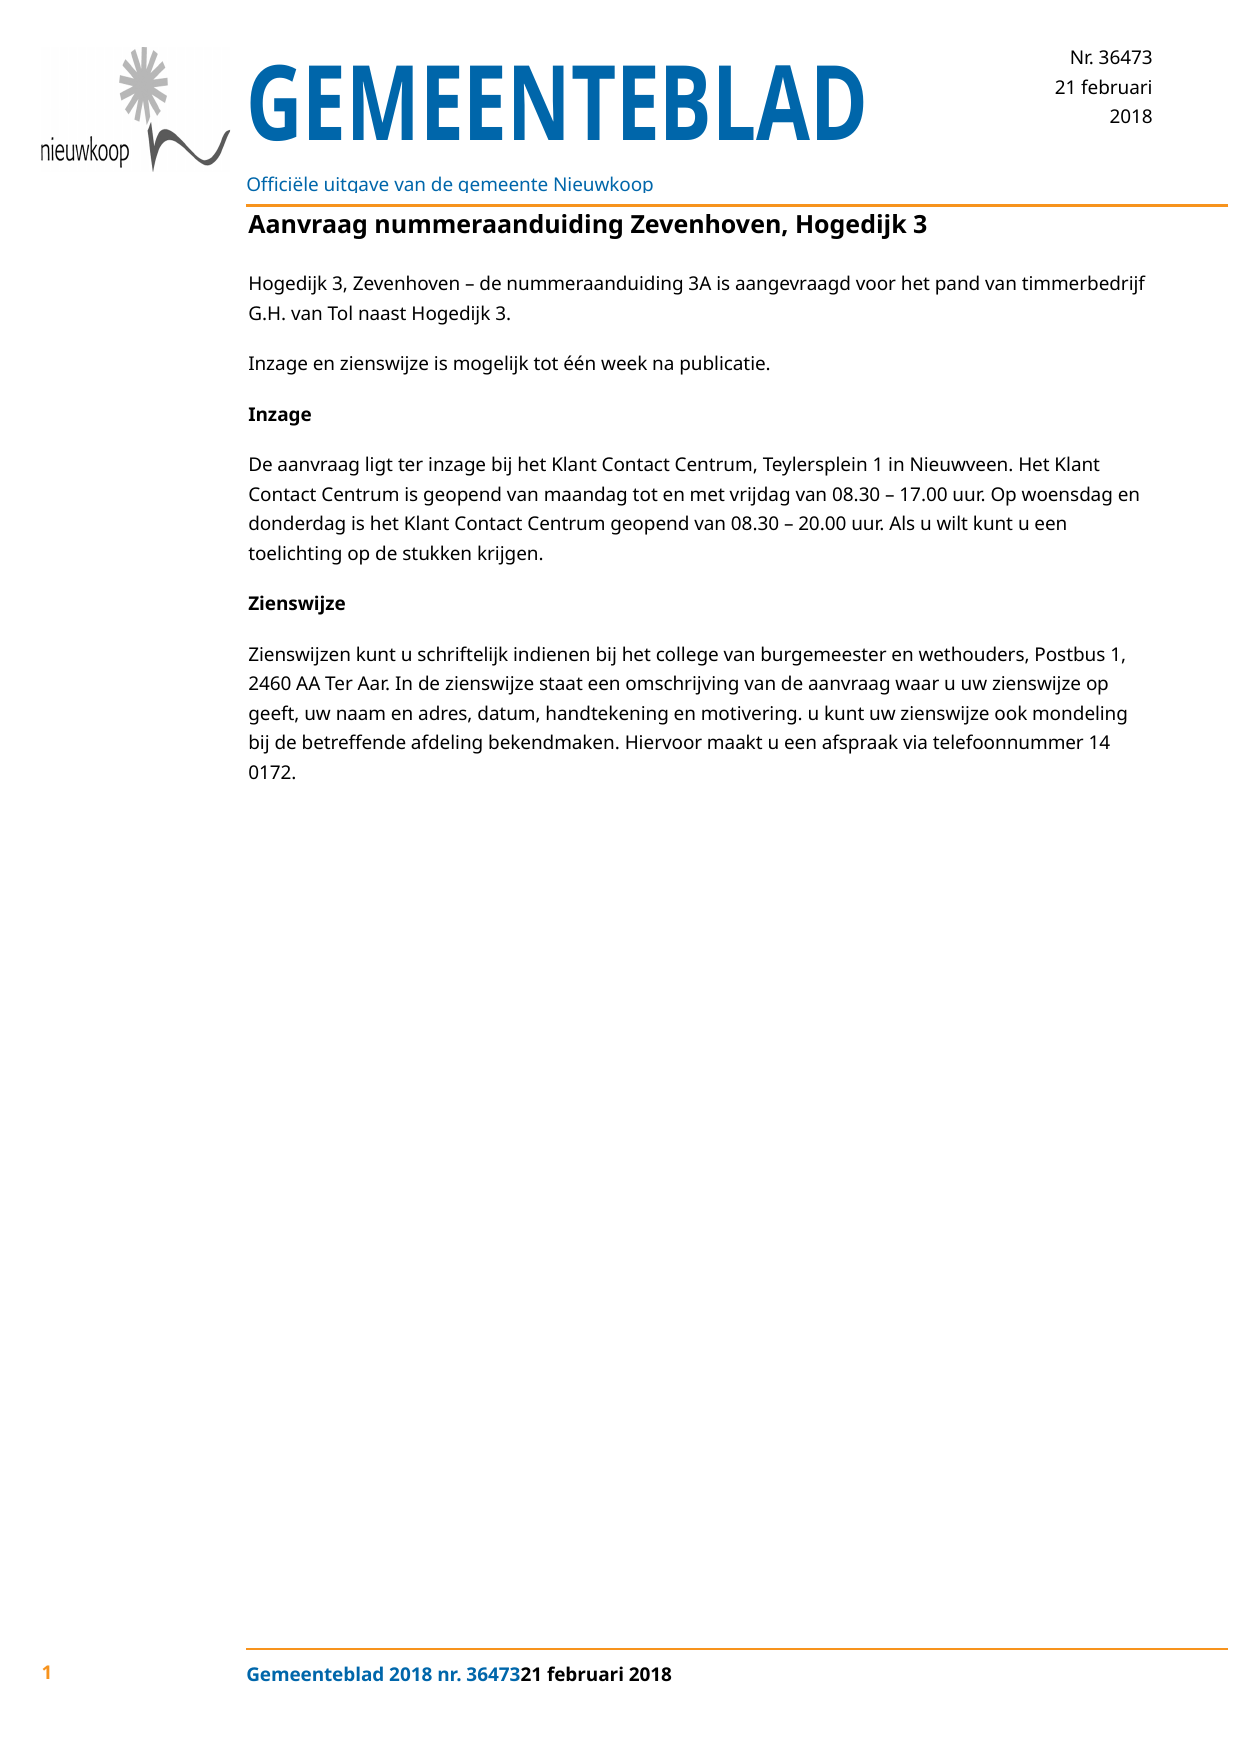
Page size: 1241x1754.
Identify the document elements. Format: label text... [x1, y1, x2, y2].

text Aanvraag nummeraanduiding Zevenhoven, Hogedijk 3 [248, 207, 1152, 241]
text Zienswijzen kunt u schriftelijk indienen bij het college van burgemeester en wethouders, Postbus 1, 2460 AA Ter Aar. In de zienswijze staat een omschrijving van de aanvraag waar u uw zienswijze op geeft, uw naam en adres, datum, handtekening en motivering. u kunt uw zienswijze ook mondeling bij de betreffende afdeling bekendmaken. Hiervoor maakt u een afspraak via telefoonnummer 14 0172. [248, 641, 1152, 785]
text Hogedijk 3, Zevenhoven – de nummeraanduiding 3A is aangevraagd voor het pand van timmerbedrijf G.H. van Tol naast Hogedijk 3. [248, 270, 1152, 326]
picture [41, 47, 231, 172]
text De aanvraag ligt ter inzage bij het Klant Contact Centrum, Teylersplein 1 in Nieuwveen. Het Klant Contact Centrum is geopend van maandag tot en met vrijdag van 08.30 – 17.00 uur. Op woensdag en donderdag is het Klant Contact Centrum geopend van 08.30 – 20.00 uur. Als u wilt kunt u een toelichting op de stukken krijgen. [248, 451, 1152, 566]
text Inzage [248, 401, 1152, 426]
text Inzage en zienswijze is mogelijk tot één week na publicatie. [248, 350, 1152, 376]
text Zienswijze [248, 590, 1152, 616]
